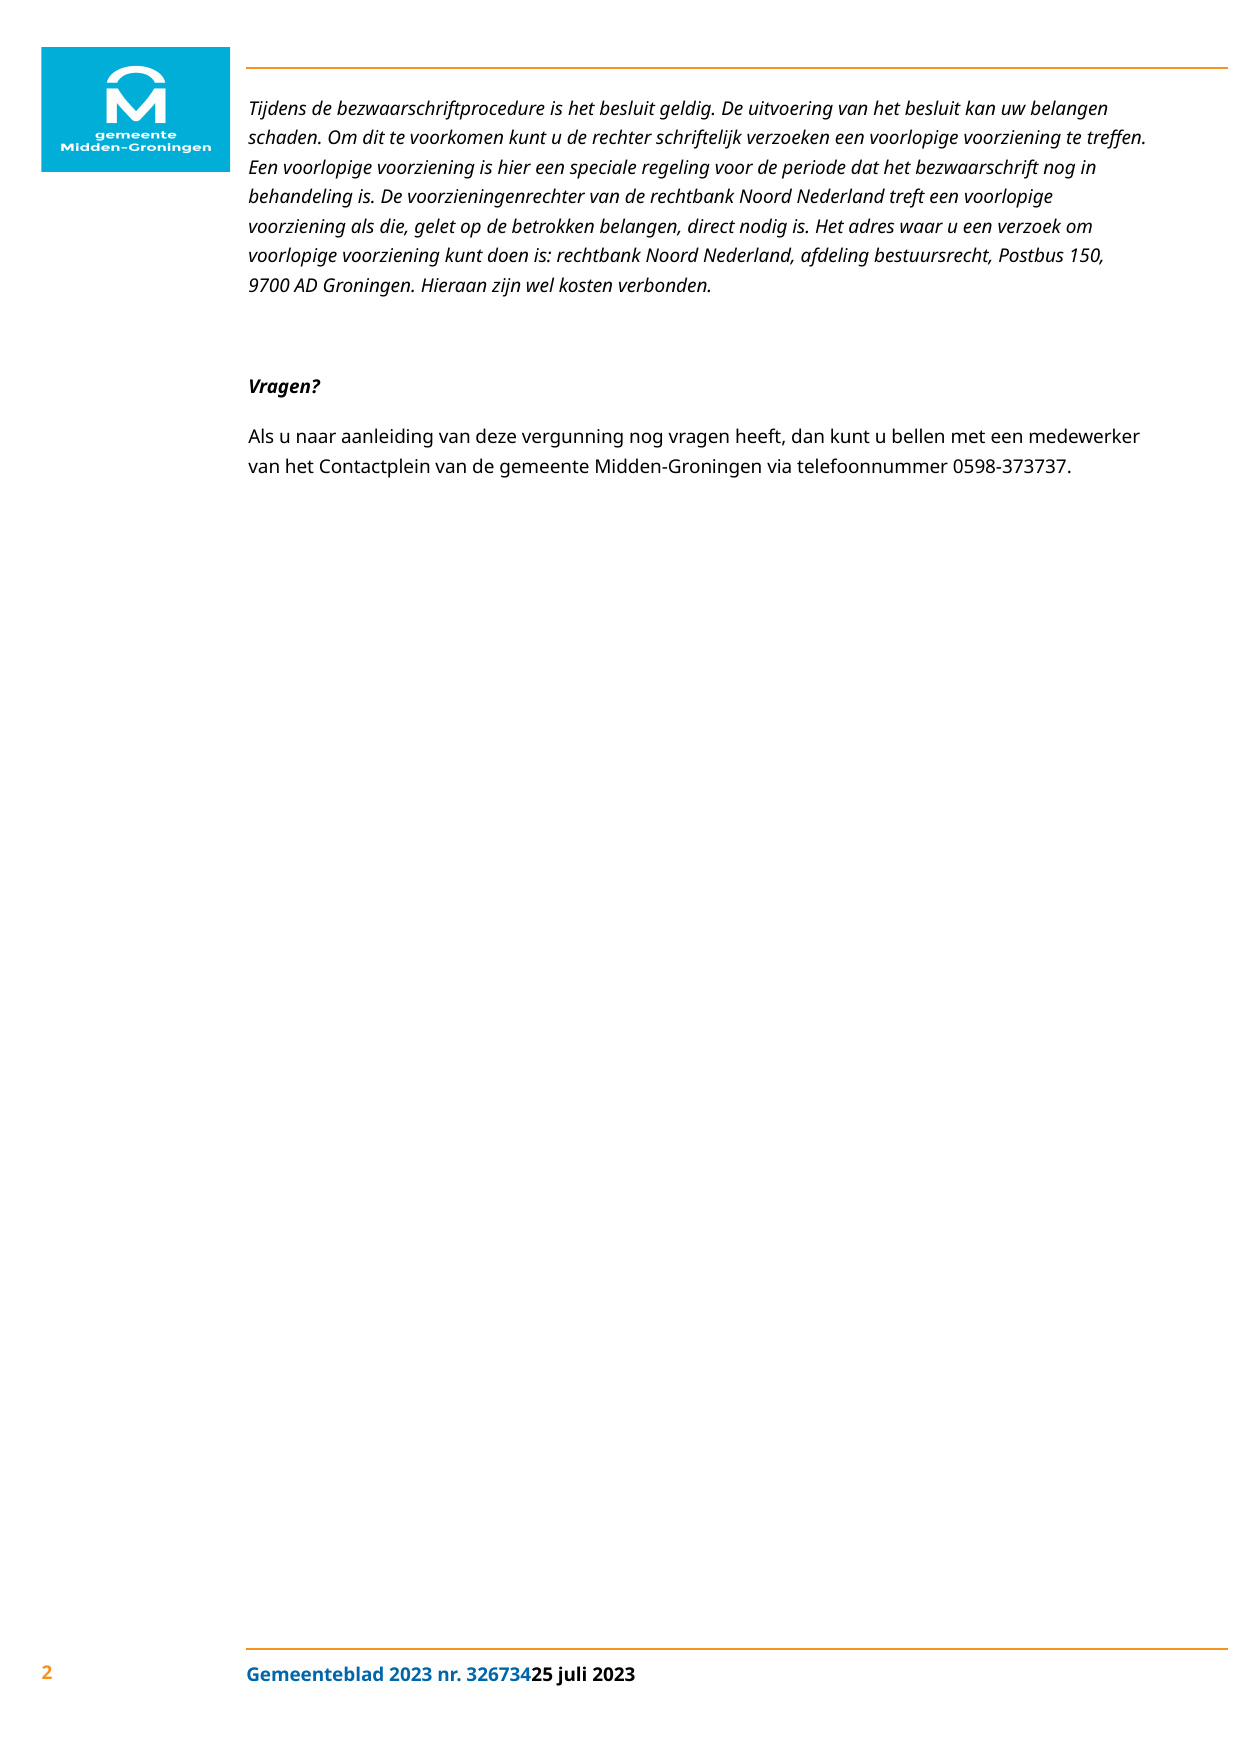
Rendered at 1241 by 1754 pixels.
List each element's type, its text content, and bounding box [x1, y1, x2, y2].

picture [108, 66, 164, 82]
text Tijdens de bezwaarschriftprocedure is het besluit geldig. De uitvoering van het besluit kan uw belangen schaden. Om dit te voorkomen kunt u de rechter schriftelijk verzoeken een voorlopige voorziening te treffen. Een voorlopige voorziening is hier een speciale regeling voor de periode dat het bezwaarschrift nog in behandeling is. De voorzieningenrechter van de rechtbank Noord Nederland treft een voorlopige voorziening als die, gelet op de betrokken belangen, direct nodig is. Het adres waar u een verzoek om voorlopige voorziening kunt doen is: rechtbank Noord Nederland, afdeling bestuursrecht, Postbus 150, 9700 AD Groningen. Hieraan zijn wel kosten verbonden. [248, 95, 1152, 298]
text Als u naar aanleiding van deze vergunning nog vragen heeft, dan kunt u bellen met een medewerker van het Contactplein van de gemeente Midden-Groningen via telefoonnummer 0598-373737. [248, 423, 1152, 479]
picture [184, 146, 190, 153]
text Vragen? [248, 373, 1152, 399]
picture [107, 89, 165, 122]
